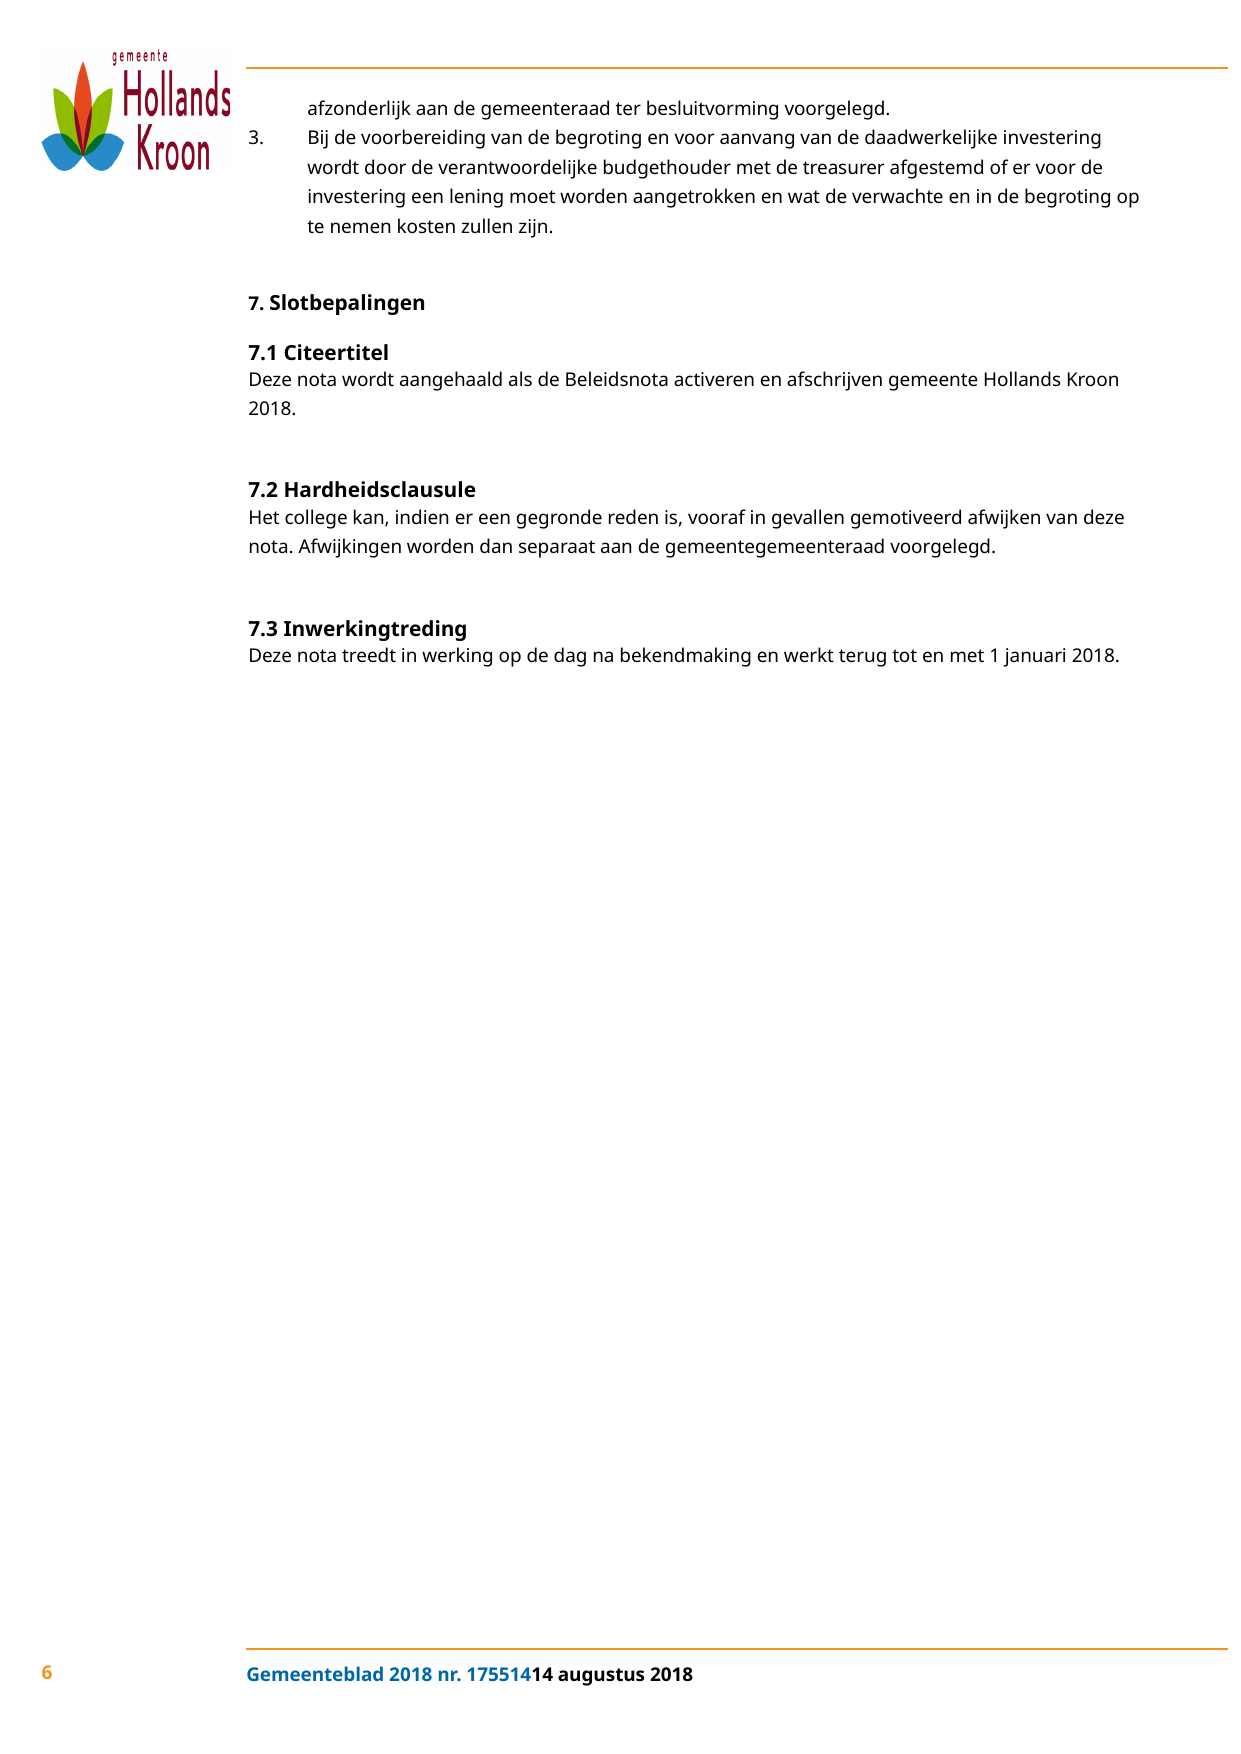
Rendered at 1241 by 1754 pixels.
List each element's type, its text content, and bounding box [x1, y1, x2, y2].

text Deze nota wordt aangehaald als de Beleidsnota activeren en afschrijven gemeente Hollands Kroon 2018. [248, 366, 1152, 421]
text 7.1 Citeertitel [248, 338, 1152, 366]
text Deze nota treedt in werking op de dag na bekendmaking en werkt terug tot en met 1 januari 2018. [248, 642, 1152, 668]
picture [41, 47, 231, 172]
text 7.3 Inwerkingtreding [248, 614, 1152, 642]
text Het college kan, indien er een gegronde reden is, vooraf in gevallen gemotiveerd afwijken van deze nota. Afwijkingen worden dan separaat aan de gemeentegemeenteraad voorgelegd. [248, 504, 1152, 559]
list afzonderlijk aan de gemeenteraad ter besluitvorming voorgelegd. [248, 95, 1152, 121]
text 7. Slotbepalingen [248, 288, 1152, 317]
text 7.2 Hardheidsclausule [248, 476, 1152, 504]
list Bij de voorbereiding van de begroting en voor aanvang van de daadwerkelijke investering wordt door de verantwoordelijke budgethouder met de treasurer afgestemd of er voor de investering een lening moet worden aangetrokken en wat de verwachte en in de begroting op te nemen kosten zullen zijn. [248, 124, 1152, 239]
